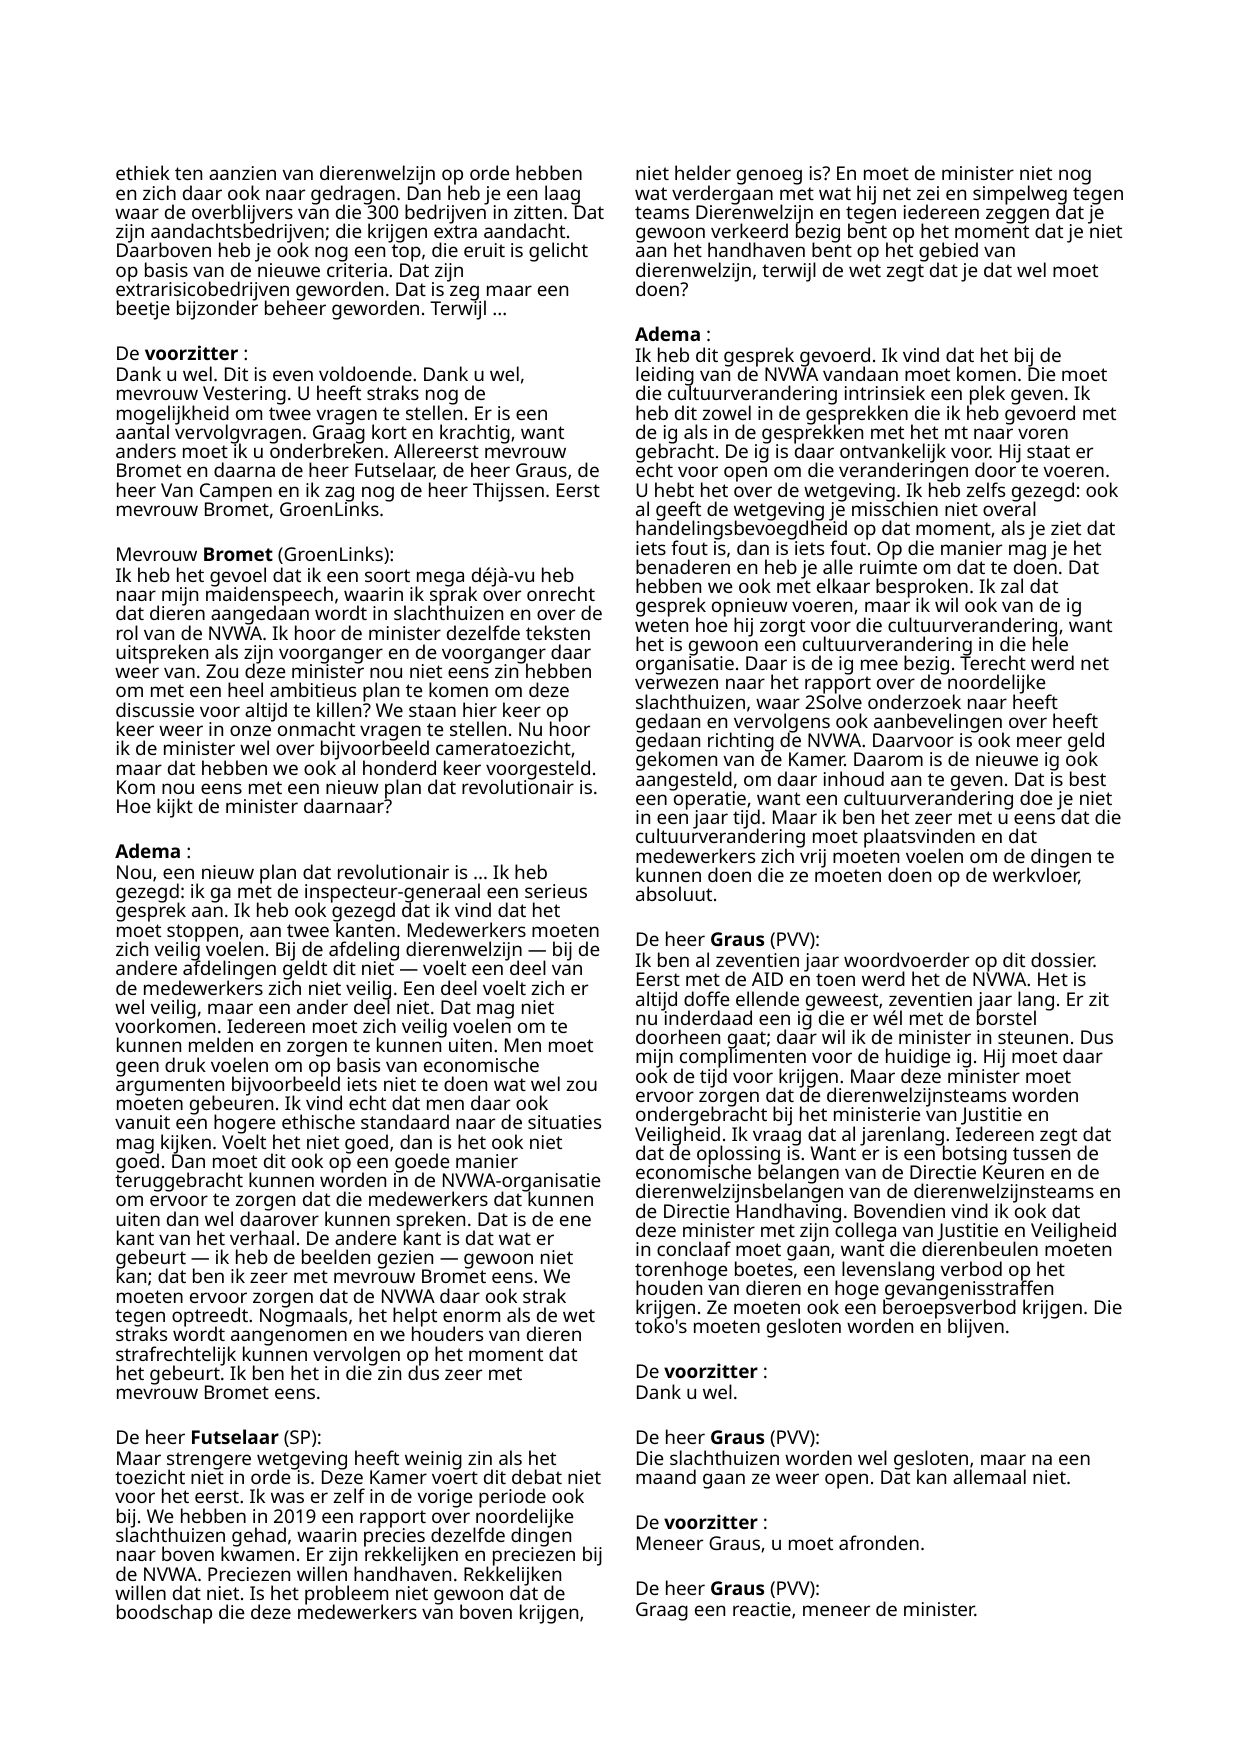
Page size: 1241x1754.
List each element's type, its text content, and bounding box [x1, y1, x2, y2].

text Graag een reactie, meneer de minister. [635, 1601, 1125, 1620]
text Adema : [115, 838, 605, 864]
text Meneer Graus, u moet afronden. [635, 1535, 1125, 1554]
text De heer Futselaar (SP): [115, 1424, 605, 1450]
text Adema : [635, 321, 1125, 347]
text Maar strengere wetgeving heeft weinig zin als het toezicht niet in orde is. Deze Kamer voert dit debat niet voor het eerst. Ik was er zelf in de vorige periode ook bij. We hebben in 2019 een rapport over noordelijke slachthuizen gehad, waarin precies dezelfde dingen naar boven kwamen. Er zijn rekkelijken en preciezen bij de NVWA. Preciezen willen handhaven. Rekkelijken willen dat niet. Is het probleem niet gewoon dat de boodschap die deze medewerkers van boven krijgen, [115, 1450, 605, 1623]
text Dank u wel. [635, 1384, 1125, 1403]
text ethiek ten aanzien van dierenwelzijn op orde hebben en zich daar ook naar gedragen. Dan heb je een laag waar de overblijvers van die 300 bedrijven in zitten. Dat zijn aandachtsbedrijven; die krijgen extra aandacht. Daarboven heb je ook nog een top, die eruit is gelicht op basis van de nieuwe criteria. Dat zijn extrarisicobedrijven geworden. Dat is zeg maar een beetje bijzonder beheer geworden. Terwijl … [115, 165, 605, 319]
text De heer Graus (PVV): [635, 926, 1125, 952]
text Mevrouw Bromet (GroenLinks): [115, 541, 605, 567]
text De heer Graus (PVV): [635, 1575, 1125, 1601]
text Ik heb dit gesprek gevoerd. Ik vind dat het bij de leiding van de NVWA vandaan moet komen. Die moet die cultuurverandering intrinsiek een plek geven. Ik heb dit zowel in de gesprekken die ik heb gevoerd met de ig als in de gesprekken met het mt naar voren gebracht. De ig is daar ontvankelijk voor. Hij staat er echt voor open om die veranderingen door te voeren. U hebt het over de wetgeving. Ik heb zelfs gezegd: ook al geeft de wetgeving je misschien niet overal handelingsbevoegdheid op dat moment, als je ziet dat iets fout is, dan is iets fout. Op die manier mag je het benaderen en heb je alle ruimte om dat te doen. Dat hebben we ook met elkaar besproken. Ik zal dat gesprek opnieuw voeren, maar ik wil ook van de ig weten hoe hij zorgt voor die cultuurverandering, want het is gewoon een cultuurverandering in die hele organisatie. Daar is de ig mee bezig. Terecht werd net verwezen naar het rapport over de noordelijke slachthuizen, waar 2Solve onderzoek naar heeft gedaan en vervolgens ook aanbevelingen over heeft gedaan richting de NVWA. Daarvoor is ook meer geld gekomen van de Kamer. Daarom is de nieuwe ig ook aangesteld, om daar inhoud aan te geven. Dat is best een operatie, want een cultuurverandering doe je niet in een jaar tijd. Maar ik ben het zeer met u eens dat die cultuurverandering moet plaatsvinden en dat medewerkers zich vrij moeten voelen om de dingen te kunnen doen die ze moeten doen op de werkvloer, absoluut. [635, 347, 1125, 906]
text Die slachthuizen worden wel gesloten, maar na een maand gaan ze weer open. Dat kan allemaal niet. [635, 1450, 1125, 1488]
text De voorzitter : [115, 340, 605, 366]
text Ik ben al zeventien jaar woordvoerder op dit dossier. Eerst met de AID en toen werd het de NVWA. Het is altijd doffe ellende geweest, zeventien jaar lang. Er zit nu inderdaad een ig die er wél met de borstel doorheen gaat; daar wil ik de minister in steunen. Dus mijn complimenten voor de huidige ig. Hij moet daar ook de tijd voor krijgen. Maar deze minister moet ervoor zorgen dat de dierenwelzijnsteams worden ondergebracht bij het ministerie van Justitie en Veiligheid. Ik vraag dat al jarenlang. Iedereen zegt dat dat de oplossing is. Want er is een botsing tussen de economische belangen van de Directie Keuren en de dierenwelzijnsbelangen van de dierenwelzijnsteams en de Directie Handhaving. Bovendien vind ik ook dat deze minister met zijn collega van Justitie en Veiligheid in conclaaf moet gaan, want die dierenbeulen moeten torenhoge boetes, een levenslang verbod op het houden van dieren en hoge gevangenisstraffen krijgen. Ze moeten ook een beroepsverbod krijgen. Die toko's moeten gesloten worden en blijven. [635, 952, 1125, 1338]
text De voorzitter : [635, 1509, 1125, 1535]
text Nou, een nieuw plan dat revolutionair is … Ik heb gezegd: ik ga met de inspecteur-generaal een serieus gesprek aan. Ik heb ook gezegd dat ik vind dat het moet stoppen, aan twee kanten. Medewerkers moeten zich veilig voelen. Bij de afdeling dierenwelzijn — bij de andere afdelingen geldt dit niet — voelt een deel van de medewerkers zich niet veilig. Een deel voelt zich er wel veilig, maar een ander deel niet. Dat mag niet voorkomen. Iedereen moet zich veilig voelen om te kunnen melden en zorgen te kunnen uiten. Men moet geen druk voelen om op basis van economische argumenten bijvoorbeeld iets niet te doen wat wel zou moeten gebeuren. Ik vind echt dat men daar ook vanuit een hogere ethische standaard naar de situaties mag kijken. Voelt het niet goed, dan is het ook niet goed. Dan moet dit ook op een goede manier teruggebracht kunnen worden in de NVWA-organisatie om ervoor te zorgen dat die medewerkers dat kunnen uiten dan wel daarover kunnen spreken. Dat is de ene kant van het verhaal. De andere kant is dat wat er gebeurt — ik heb de beelden gezien — gewoon niet kan; dat ben ik zeer met mevrouw Bromet eens. We moeten ervoor zorgen dat de NVWA daar ook strak tegen optreedt. Nogmaals, het helpt enorm als de wet straks wordt aangenomen en we houders van dieren strafrechtelijk kunnen vervolgen op het moment dat het gebeurt. Ik ben het in die zin dus zeer met mevrouw Bromet eens. [115, 864, 605, 1403]
text De heer Graus (PVV): [635, 1424, 1125, 1450]
text Dank u wel. Dit is even voldoende. Dank u wel, mevrouw Vestering. U heeft straks nog de mogelijkheid om twee vragen te stellen. Er is een aantal vervolgvragen. Graag kort en krachtig, want anders moet ik u onderbreken. Allereerst mevrouw Bromet en daarna de heer Futselaar, de heer Graus, de heer Van Campen en ik zag nog de heer Thijssen. Eerst mevrouw Bromet, GroenLinks. [115, 366, 605, 520]
text Ik heb het gevoel dat ik een soort mega déjà-vu heb naar mijn maidenspeech, waarin ik sprak over onrecht dat dieren aangedaan wordt in slachthuizen en over de rol van de NVWA. Ik hoor de minister dezelfde teksten uitspreken als zijn voorganger en de voorganger daar weer van. Zou deze minister nou niet eens zin hebben om met een heel ambitieus plan te komen om deze discussie voor altijd te killen? We staan hier keer op keer weer in onze onmacht vragen te stellen. Nu hoor ik de minister wel over bijvoorbeeld cameratoezicht, maar dat hebben we ook al honderd keer voorgesteld. Kom nou eens met een nieuw plan dat revolutionair is. Hoe kijkt de minister daarnaar? [115, 567, 605, 817]
text De voorzitter : [635, 1358, 1125, 1384]
text niet helder genoeg is? En moet de minister niet nog wat verdergaan met wat hij net zei en simpelweg tegen teams Dierenwelzijn en tegen iedereen zeggen dat je gewoon verkeerd bezig bent op het moment dat je niet aan het handhaven bent op het gebied van dierenwelzijn, terwijl de wet zegt dat je dat wel moet doen? [635, 165, 1125, 300]
